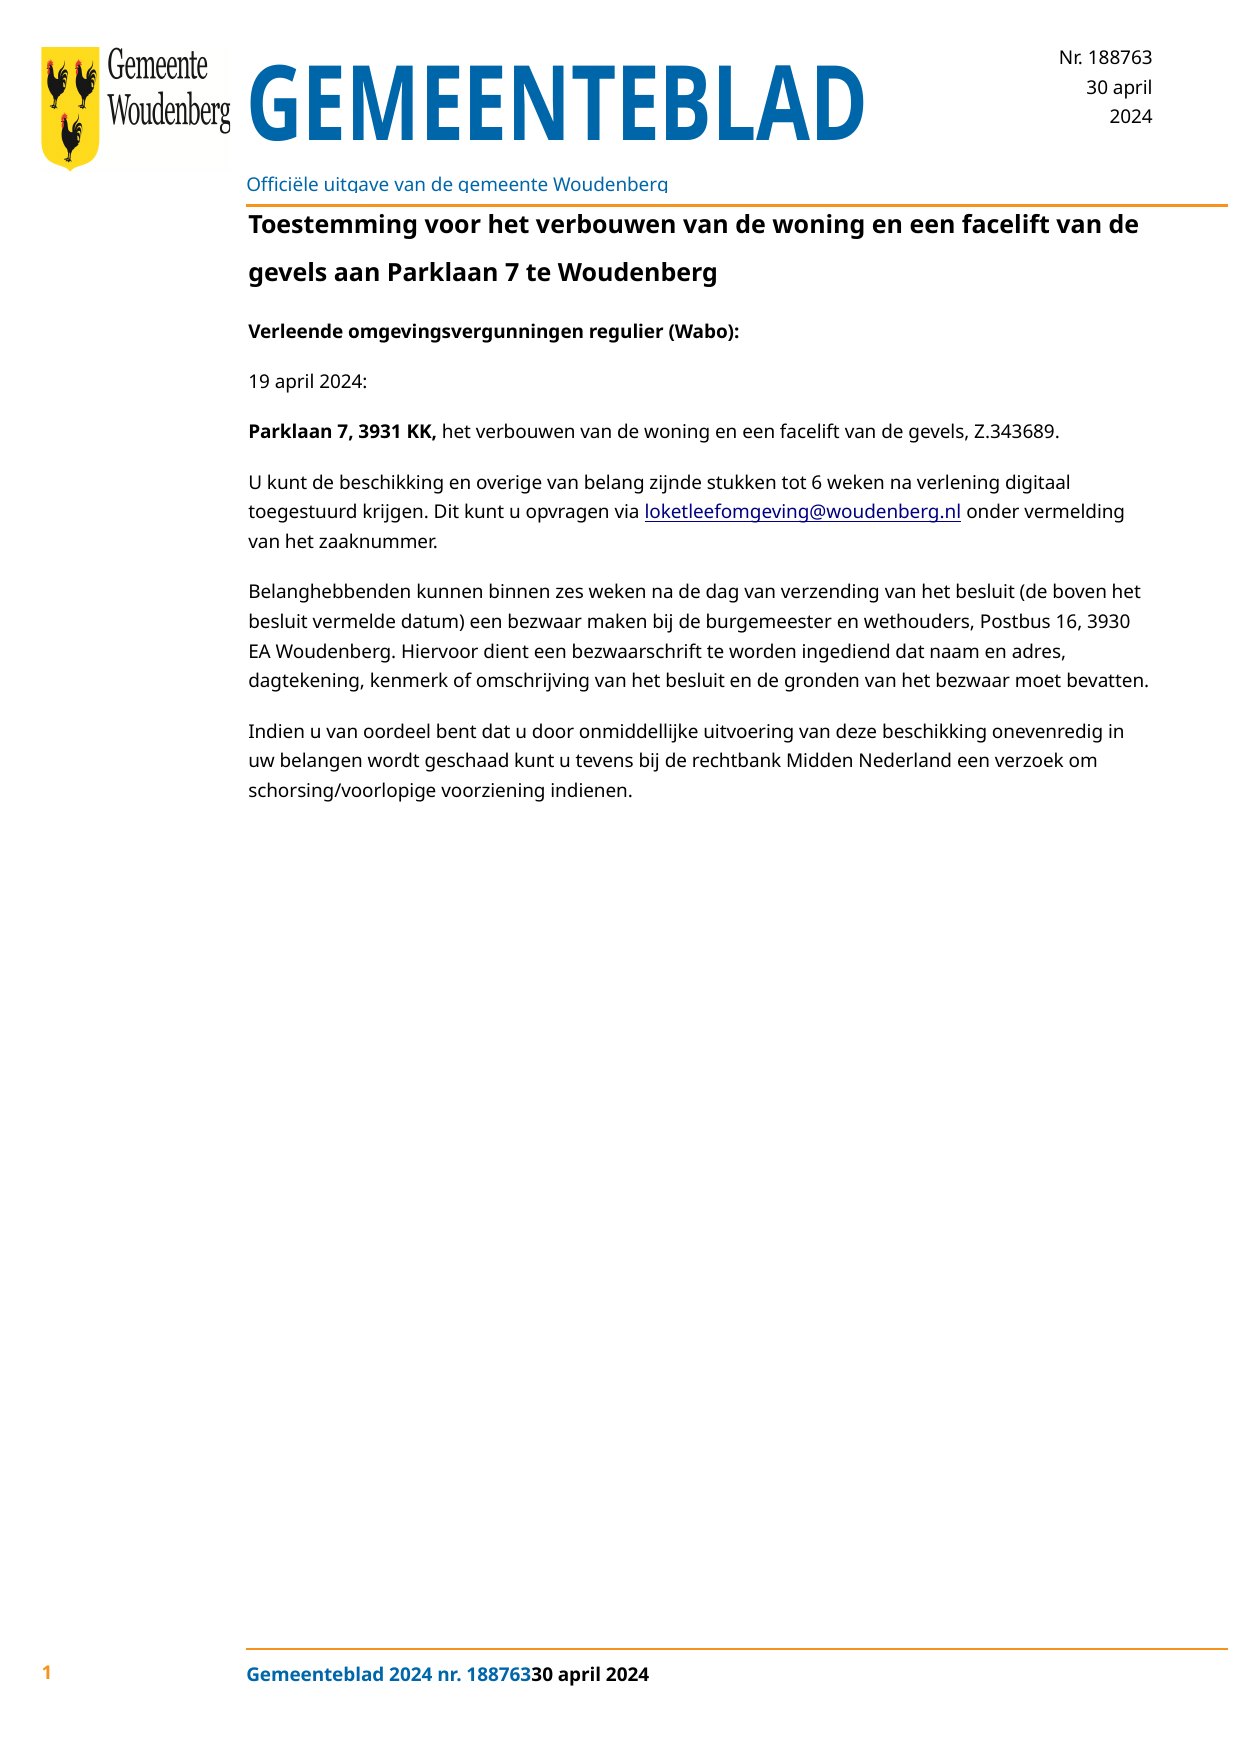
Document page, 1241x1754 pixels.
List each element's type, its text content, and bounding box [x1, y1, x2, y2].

picture [41, 47, 231, 172]
text Belanghebbenden kunnen binnen zes weken na de dag van verzending van het besluit (de boven het besluit vermelde datum) een bezwaar maken bij de burgemeester en wethouders, Postbus 16, 3930 EA Woudenberg. Hiervoor dient een bezwaarschrift te worden ingediend dat naam en adres, dagtekening, kenmerk of omschrijving van het besluit en de gronden van het bezwaar moet bevatten. [248, 579, 1152, 693]
text Indien u van oordeel bent dat u door onmiddellijke uitvoering van deze beschikking onevenredig in uw belangen wordt geschaad kunt u tevens bij de rechtbank Midden Nederland een verzoek om schorsing/voorlopige voorziening indienen. [248, 718, 1152, 803]
text Toestemming voor het verbouwen van de woning en een facelift van de gevels aan Parklaan 7 te Woudenberg [248, 207, 1152, 288]
text Parklaan 7, 3931 KK, het verbouwen van de woning en een facelift van de gevels, Z.343689. [248, 419, 1152, 444]
text U kunt de beschikking en overige van belang zijnde stukken tot 6 weken na verlening digitaal toegestuurd krijgen. Dit kunt u opvragen via loketleefomgeving@woudenberg.nl onder vermelding van het zaaknummer. [248, 469, 1152, 554]
text Verleende omgevingsvergunningen regulier (Wabo): [248, 318, 1152, 344]
text 19 april 2024: [248, 368, 1152, 394]
